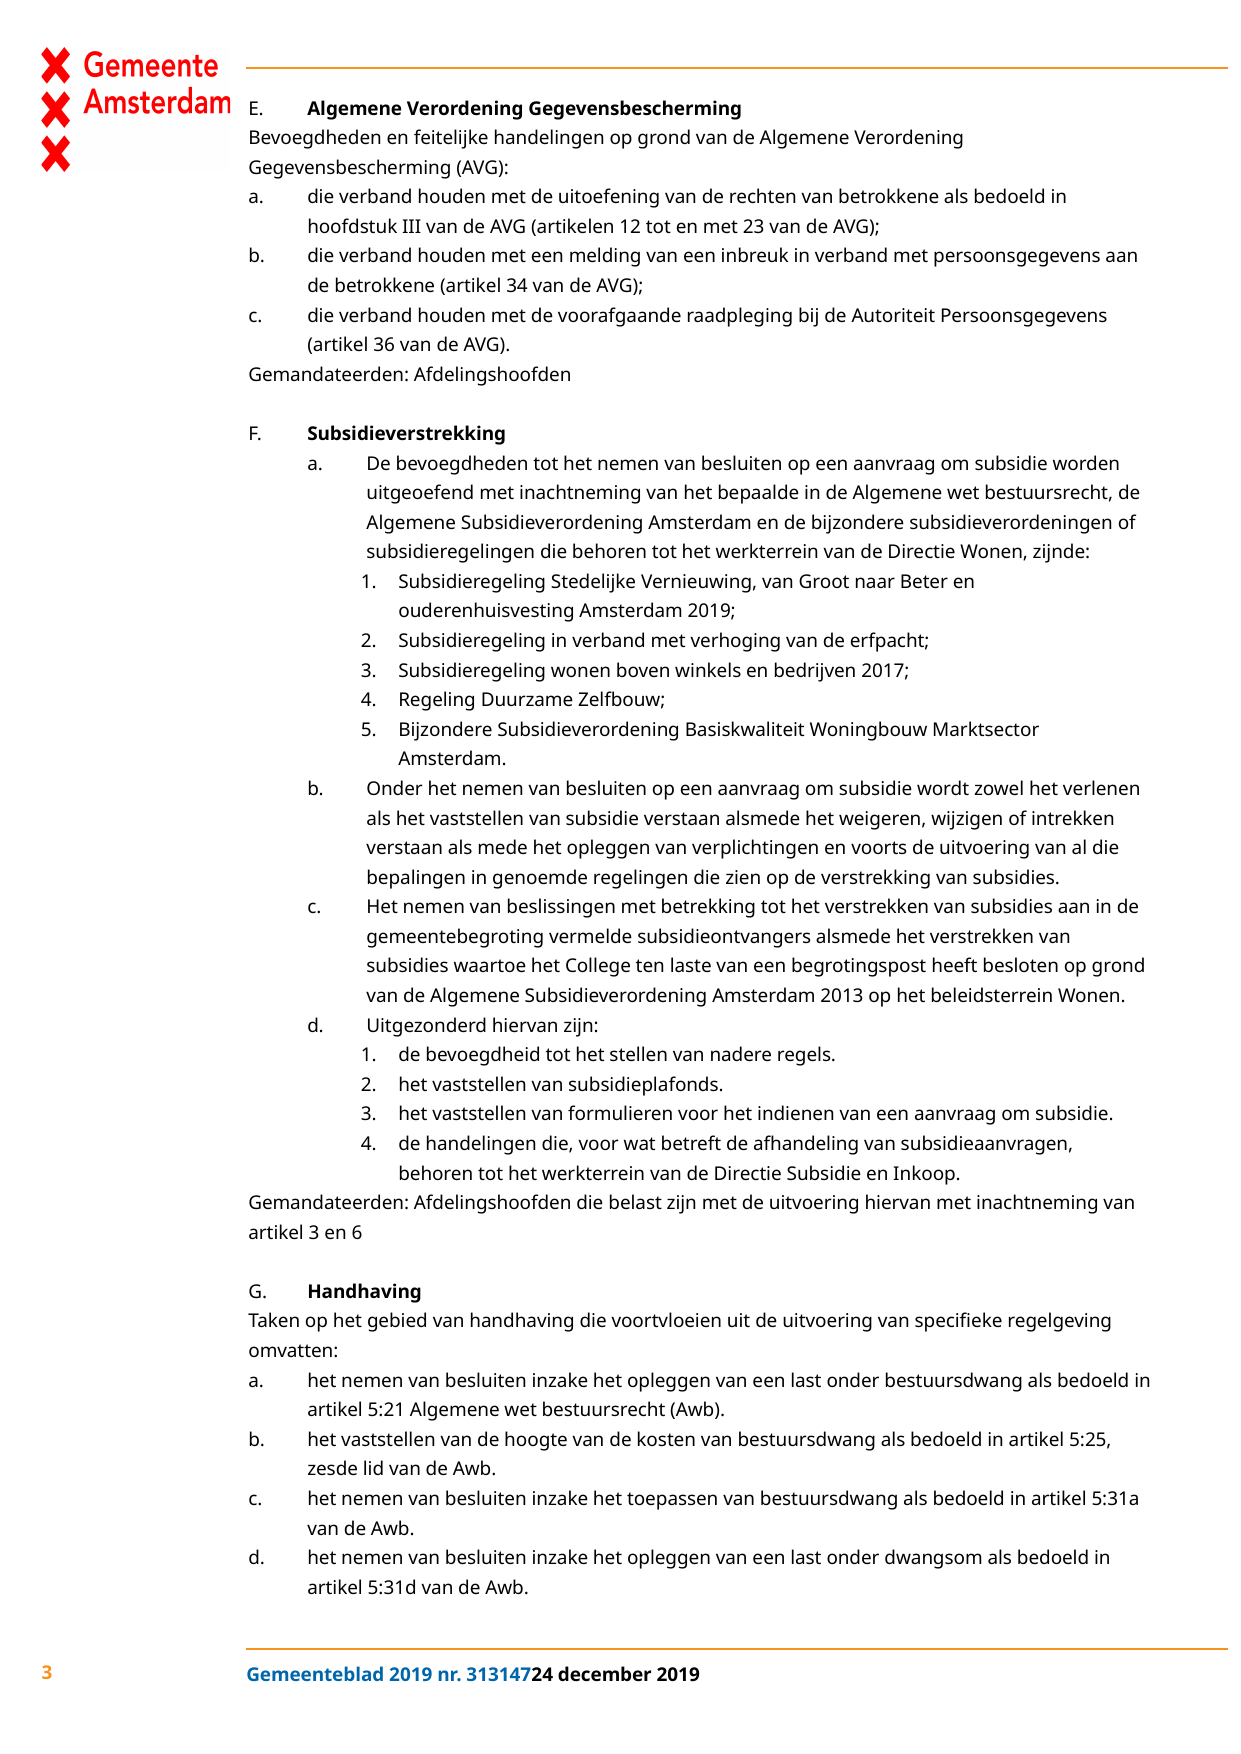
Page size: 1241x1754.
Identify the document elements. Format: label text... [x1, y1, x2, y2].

list de bevoegdheid tot het stellen van nadere regels. [361, 1041, 1152, 1067]
list Onder het nemen van besluiten op een aanvraag om subsidie wordt zowel het verlenen als het vaststellen van subsidie verstaan alsmede het weigeren, wijzigen of intrekken verstaan als mede het opleggen van verplichtingen en voorts de uitvoering van al die bepalingen in genoemde regelingen die zien op de verstrekking van subsidies. [307, 775, 1152, 890]
list Uitgezonderd hiervan zijn: [307, 1012, 1152, 1038]
list Algemene Verordening Gegevensbescherming [248, 95, 1152, 121]
list het nemen van besluiten inzake het toepassen van bestuursdwang als bedoeld in artikel 5:31a van de Awb. [248, 1485, 1152, 1541]
list Subsidieregeling in verband met verhoging van de erfpacht; [361, 627, 1152, 653]
text Gemandateerden: Afdelingshoofden die belast zijn met de uitvoering hiervan met inachtneming van artikel 3 en 6 [248, 1189, 1152, 1245]
list Het nemen van beslissingen met betrekking tot het verstrekken van subsidies aan in de gemeentebegroting vermelde subsidieontvangers alsmede het verstrekken van subsidies waartoe het College ten laste van een begrotingspost heeft besloten op grond van de Algemene Subsidieverordening Amsterdam 2013 op het beleidsterrein Wonen. [307, 893, 1152, 1008]
list het nemen van besluiten inzake het opleggen van een last onder bestuursdwang als bedoeld in artikel 5:21 Algemene wet bestuursrecht (Awb). [248, 1367, 1152, 1422]
list het vaststellen van de hoogte van de kosten van bestuursdwang als bedoeld in artikel 5:25, zesde lid van de Awb. [248, 1426, 1152, 1481]
list Regeling Duurzame Zelfbouw; [361, 686, 1152, 712]
list die verband houden met een melding van een inbreuk in verband met persoonsgegevens aan de betrokkene (artikel 34 van de AVG); [248, 243, 1152, 298]
list De bevoegdheden tot het nemen van besluiten op een aanvraag om subsidie worden uitgeoefend met inachtneming van het bepaalde in de Algemene wet bestuursrecht, de Algemene Subsidieverordening Amsterdam en de bijzondere subsidieverordeningen of subsidieregelingen die behoren tot het werkterrein van de Directie Wonen, zijnde: [307, 450, 1152, 564]
list Handhaving [248, 1278, 1152, 1304]
list Subsidieregeling wonen boven winkels en bedrijven 2017; [361, 657, 1152, 683]
picture [41, 47, 231, 172]
text Taken op het gebied van handhaving die voortvloeien uit de uitvoering van specifieke regelgeving omvatten: [248, 1308, 1152, 1363]
list het nemen van besluiten inzake het opleggen van een last onder dwangsom als bedoeld in artikel 5:31d van de Awb. [248, 1544, 1152, 1600]
text Gemandateerden: Afdelingshoofden [248, 361, 1152, 387]
list die verband houden met de voorafgaande raadpleging bij de Autoriteit Persoonsgegevens (artikel 36 van de AVG). [248, 302, 1152, 357]
list het vaststellen van formulieren voor het indienen van een aanvraag om subsidie. [361, 1101, 1152, 1126]
list die verband houden met de uitoefening van de rechten van betrokkene als bedoeld in hoofdstuk III van de AVG (artikelen 12 tot en met 23 van de AVG); [248, 183, 1152, 239]
list Subsidieregeling Stedelijke Vernieuwing, van Groot naar Beter en ouderenhuisvesting Amsterdam 2019; [361, 568, 1152, 623]
list de handelingen die, voor wat betreft de afhandeling van subsidieaanvragen, behoren tot het werkterrein van de Directie Subsidie en Inkoop. [361, 1130, 1152, 1186]
list het vaststellen van subsidieplafonds. [361, 1071, 1152, 1097]
list Bijzondere Subsidieverordening Basiskwaliteit Woningbouw Marktsector Amsterdam. [361, 716, 1152, 771]
text Bevoegdheden en feitelijke handelingen op grond van de Algemene Verordening Gegevensbescherming (AVG): [248, 124, 1152, 180]
list Subsidieverstrekking [248, 420, 1152, 446]
